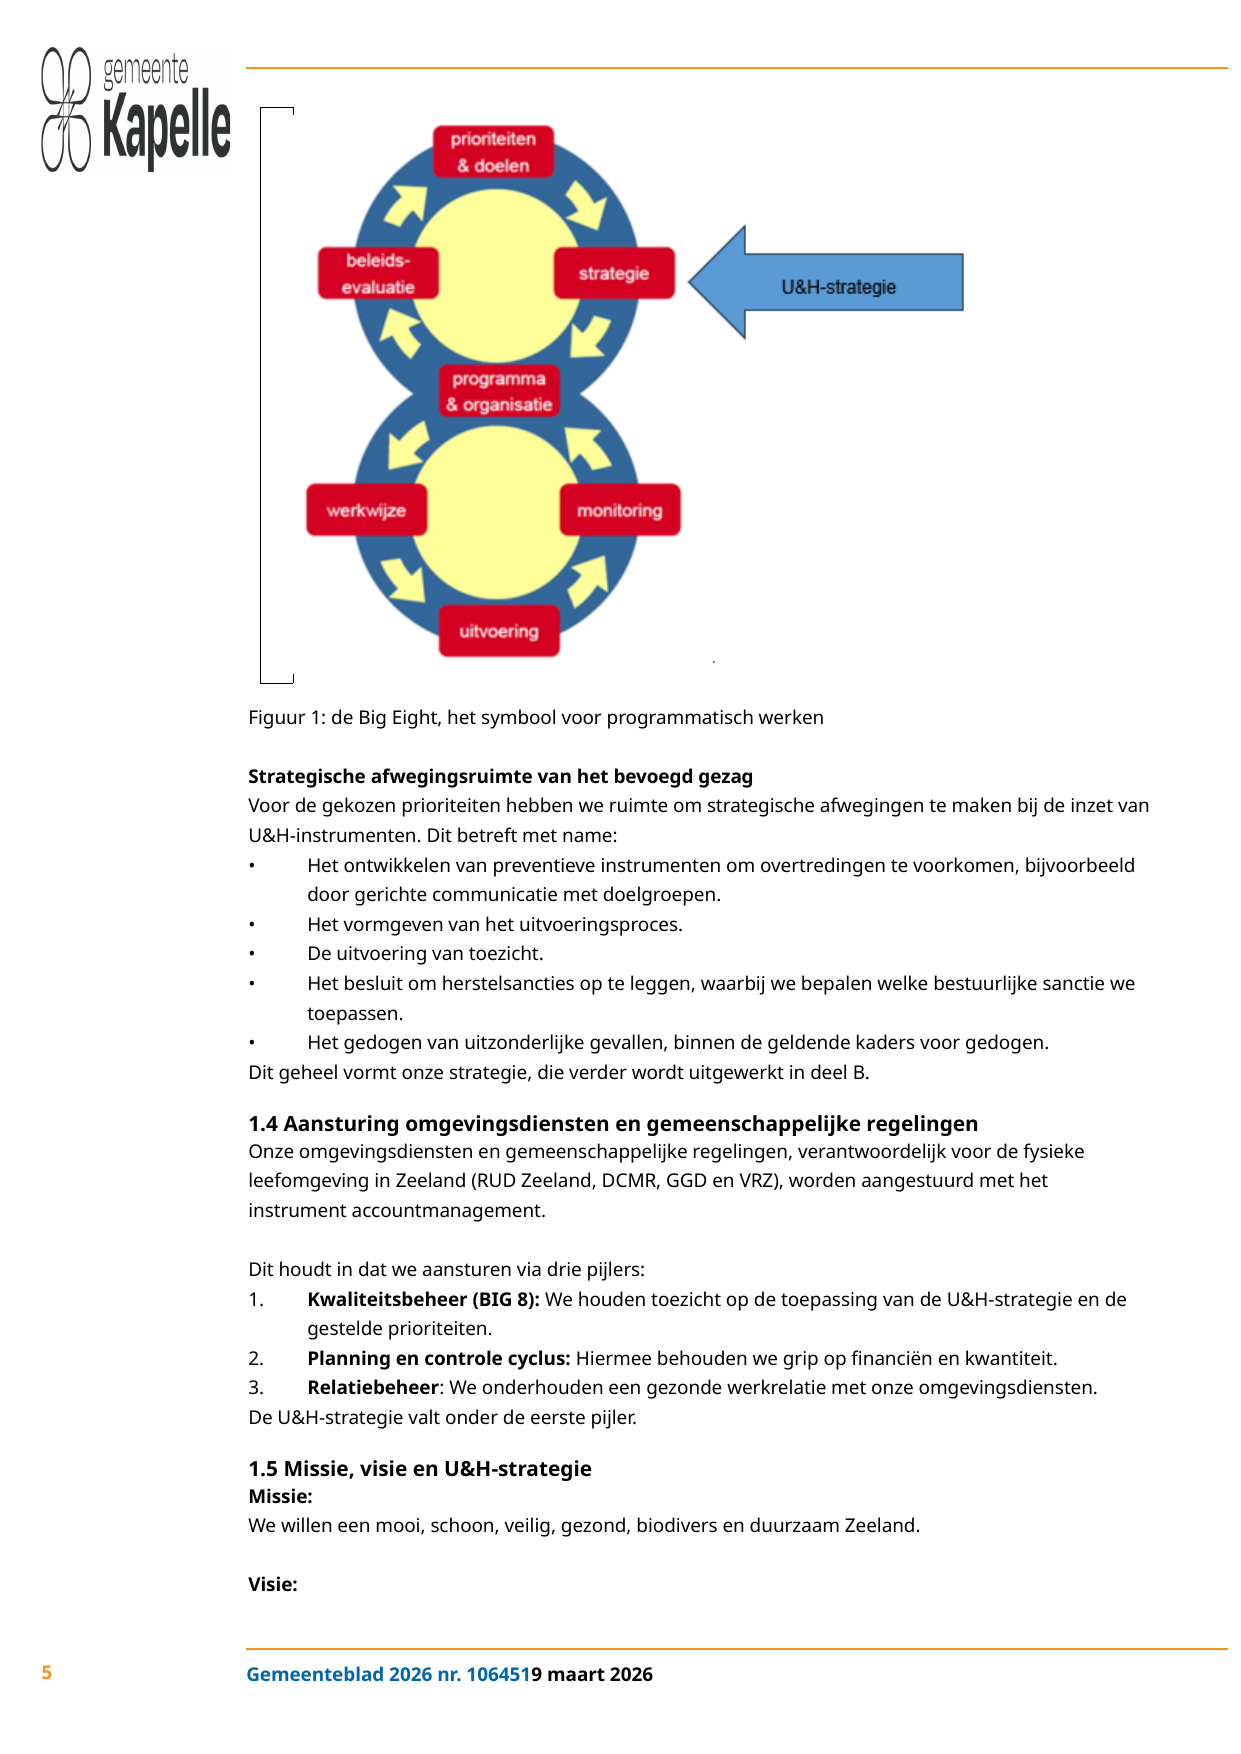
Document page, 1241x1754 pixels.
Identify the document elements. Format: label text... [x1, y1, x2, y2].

list Het vormgeven van het uitvoeringsproces. [248, 911, 1152, 937]
text Dit geheel vormt onze strategie, die verder wordt uitgewerkt in deel B. [248, 1059, 1152, 1085]
text Voor de gekozen prioriteiten hebben we ruimte om strategische afwegingen te maken bij de inzet van U&H-instrumenten. Dit betreft met name: [248, 793, 1152, 848]
text Visie: [248, 1572, 1152, 1597]
text Onze omgevingsdiensten en gemeenschappelijke regelingen, verantwoordelijk voor de fysieke leefomgeving in Zeeland (RUD Zeeland, DCMR, GGD en VRZ), worden aangestuurd met het instrument accountmanagement. [248, 1138, 1152, 1223]
list Het ontwikkelen van preventieve instrumenten om overtredingen te voorkomen, bijvoorbeeld door gerichte communicatie met doelgroepen. [248, 852, 1152, 907]
text 1.4 Aansturing omgevingsdiensten en gemeenschappelijke regelingen [248, 1109, 1152, 1138]
text Dit houdt in dat we aansturen via drie pijlers: [248, 1256, 1152, 1282]
list Het gedogen van uitzonderlijke gevallen, binnen de geldende kaders voor gedogen. [248, 1029, 1152, 1055]
text We willen een mooi, schoon, veilig, gezond, biodivers en duurzaam Zeeland. [248, 1512, 1152, 1538]
text Figuur 1: de Big Eight, het symbool voor programmatisch werken [248, 704, 1152, 730]
list De uitvoering van toezicht. [248, 941, 1152, 966]
text Missie: [248, 1483, 1152, 1509]
list Kwaliteitsbeheer (BIG 8): We houden toezicht op de toepassing van de U&H-strategie en de gestelde prioriteiten. [248, 1286, 1152, 1341]
picture [268, 115, 978, 674]
list Planning en controle cyclus: Hiermee behouden we grip op financiën en kwantiteit. [248, 1345, 1152, 1371]
picture [41, 47, 231, 172]
text 1.5 Missie, visie en U&H-strategie [248, 1454, 1152, 1483]
text Strategische afwegingsruimte van het bevoegd gezag [248, 763, 1152, 789]
list Het besluit om herstelsancties op te leggen, waarbij we bepalen welke bestuurlijke sanctie we toepassen. [248, 970, 1152, 1026]
text De U&H-strategie valt onder de eerste pijler. [248, 1404, 1152, 1430]
list Relatiebeheer: We onderhouden een gezonde werkrelatie met onze omgevingsdiensten. [248, 1374, 1152, 1400]
